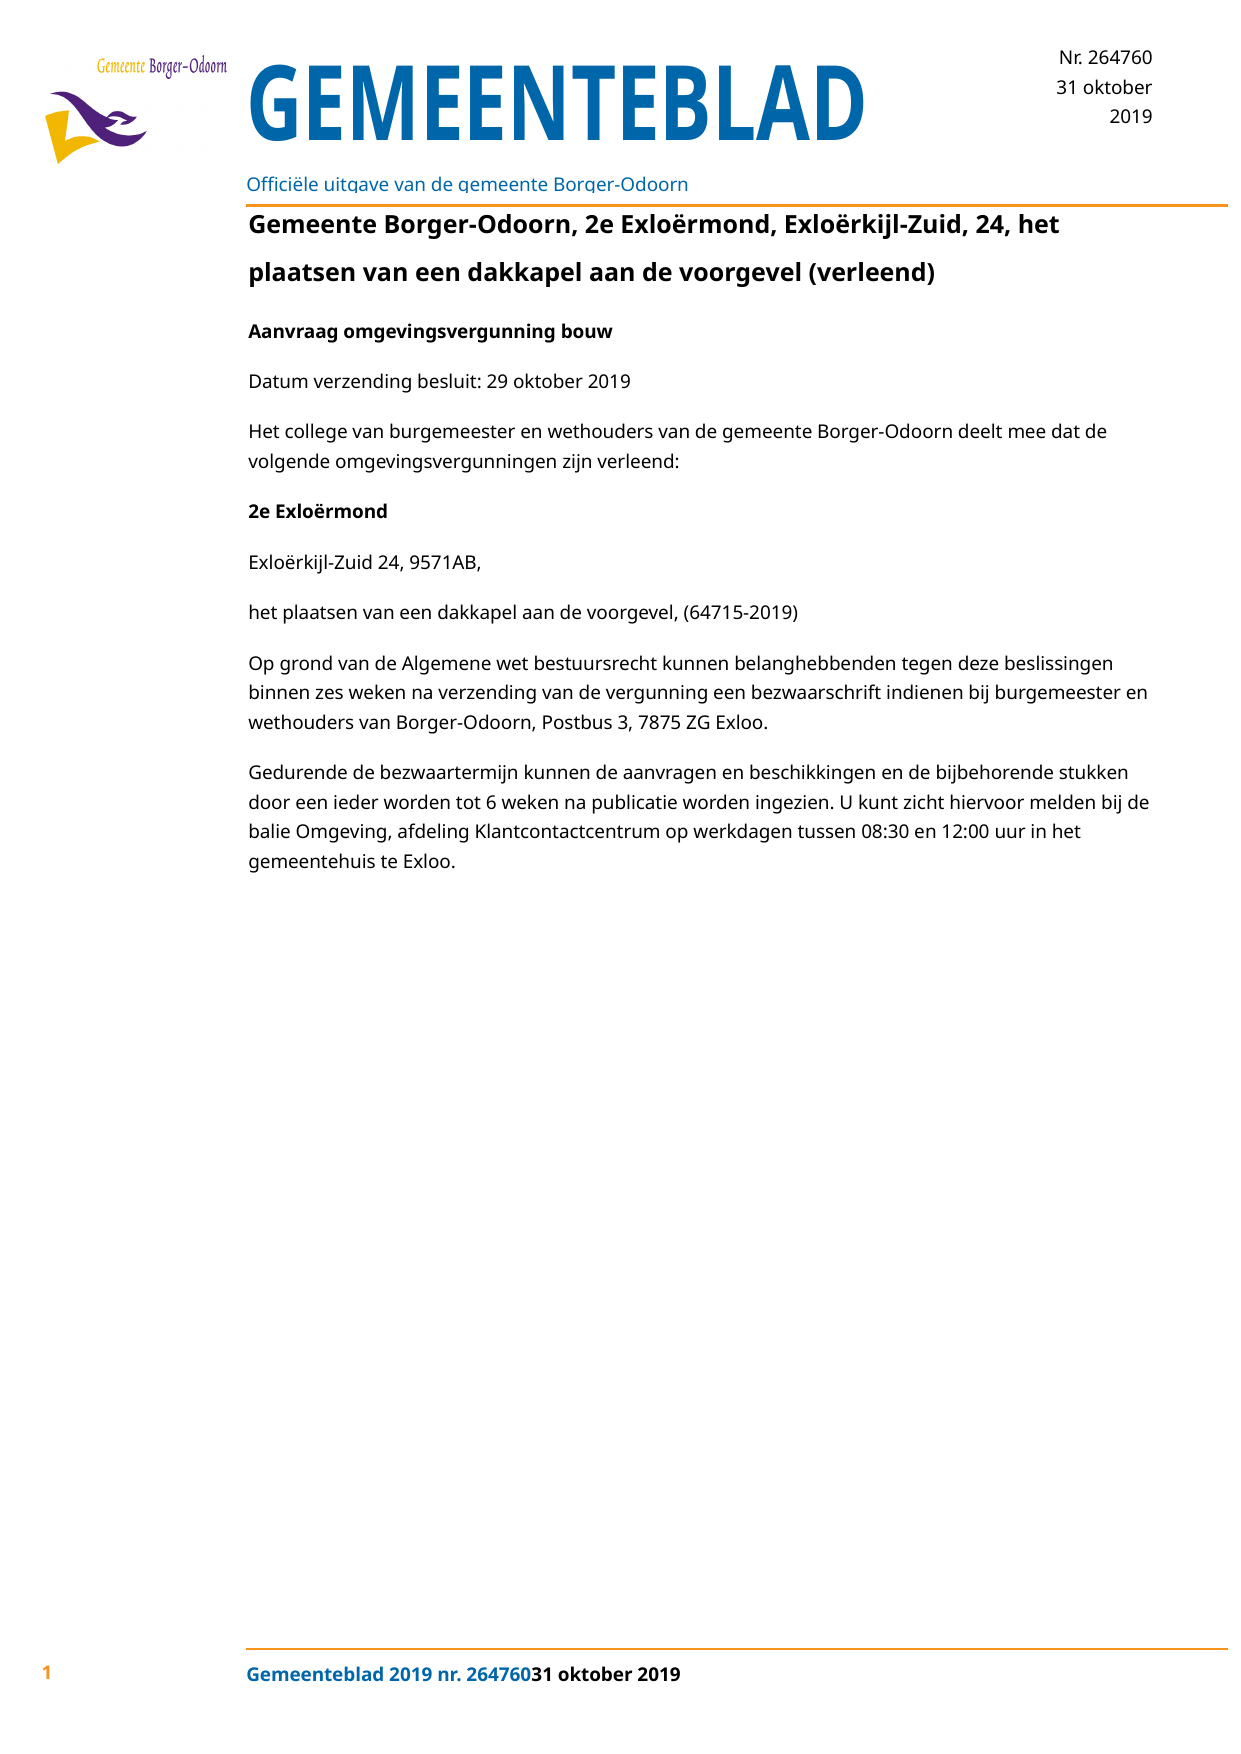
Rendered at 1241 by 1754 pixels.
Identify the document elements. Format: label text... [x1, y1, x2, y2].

text Op grond van de Algemene wet bestuursrecht kunnen belanghebbenden tegen deze beslissingen binnen zes weken na verzending van de vergunning een bezwaarschrift indienen bij burgemeester en wethouders van Borger-Odoorn, Postbus 3, 7875 ZG Exloo. [248, 650, 1152, 735]
text Exloërkijl-Zuid 24, 9571AB, [248, 549, 1152, 575]
text Gedurende de bezwaartermijn kunnen de aanvragen en beschikkingen en de bijbehorende stukken door een ieder worden tot 6 weken na publicatie worden ingezien. U kunt zicht hiervoor melden bij de balie Omgeving, afdeling Klantcontactcentrum op werkdagen tussen 08:30 en 12:00 uur in het gemeentehuis te Exloo. [248, 759, 1152, 874]
text 2e Exloërmond [248, 499, 1152, 524]
text Datum verzending besluit: 29 oktober 2019 [248, 368, 1152, 394]
text Gemeente Borger-Odoorn, 2e Exloërmond, Exloërkijl-Zuid, 24, het plaatsen van een dakkapel aan de voorgevel (verleend) [248, 207, 1152, 288]
picture [41, 47, 231, 172]
text Het college van burgemeester en wethouders van de gemeente Borger-Odoorn deelt mee dat de volgende omgevingsvergunningen zijn verleend: [248, 419, 1152, 474]
text het plaatsen van een dakkapel aan de voorgevel, (64715-2019) [248, 599, 1152, 625]
text Aanvraag omgevingsvergunning bouw [248, 318, 1152, 344]
